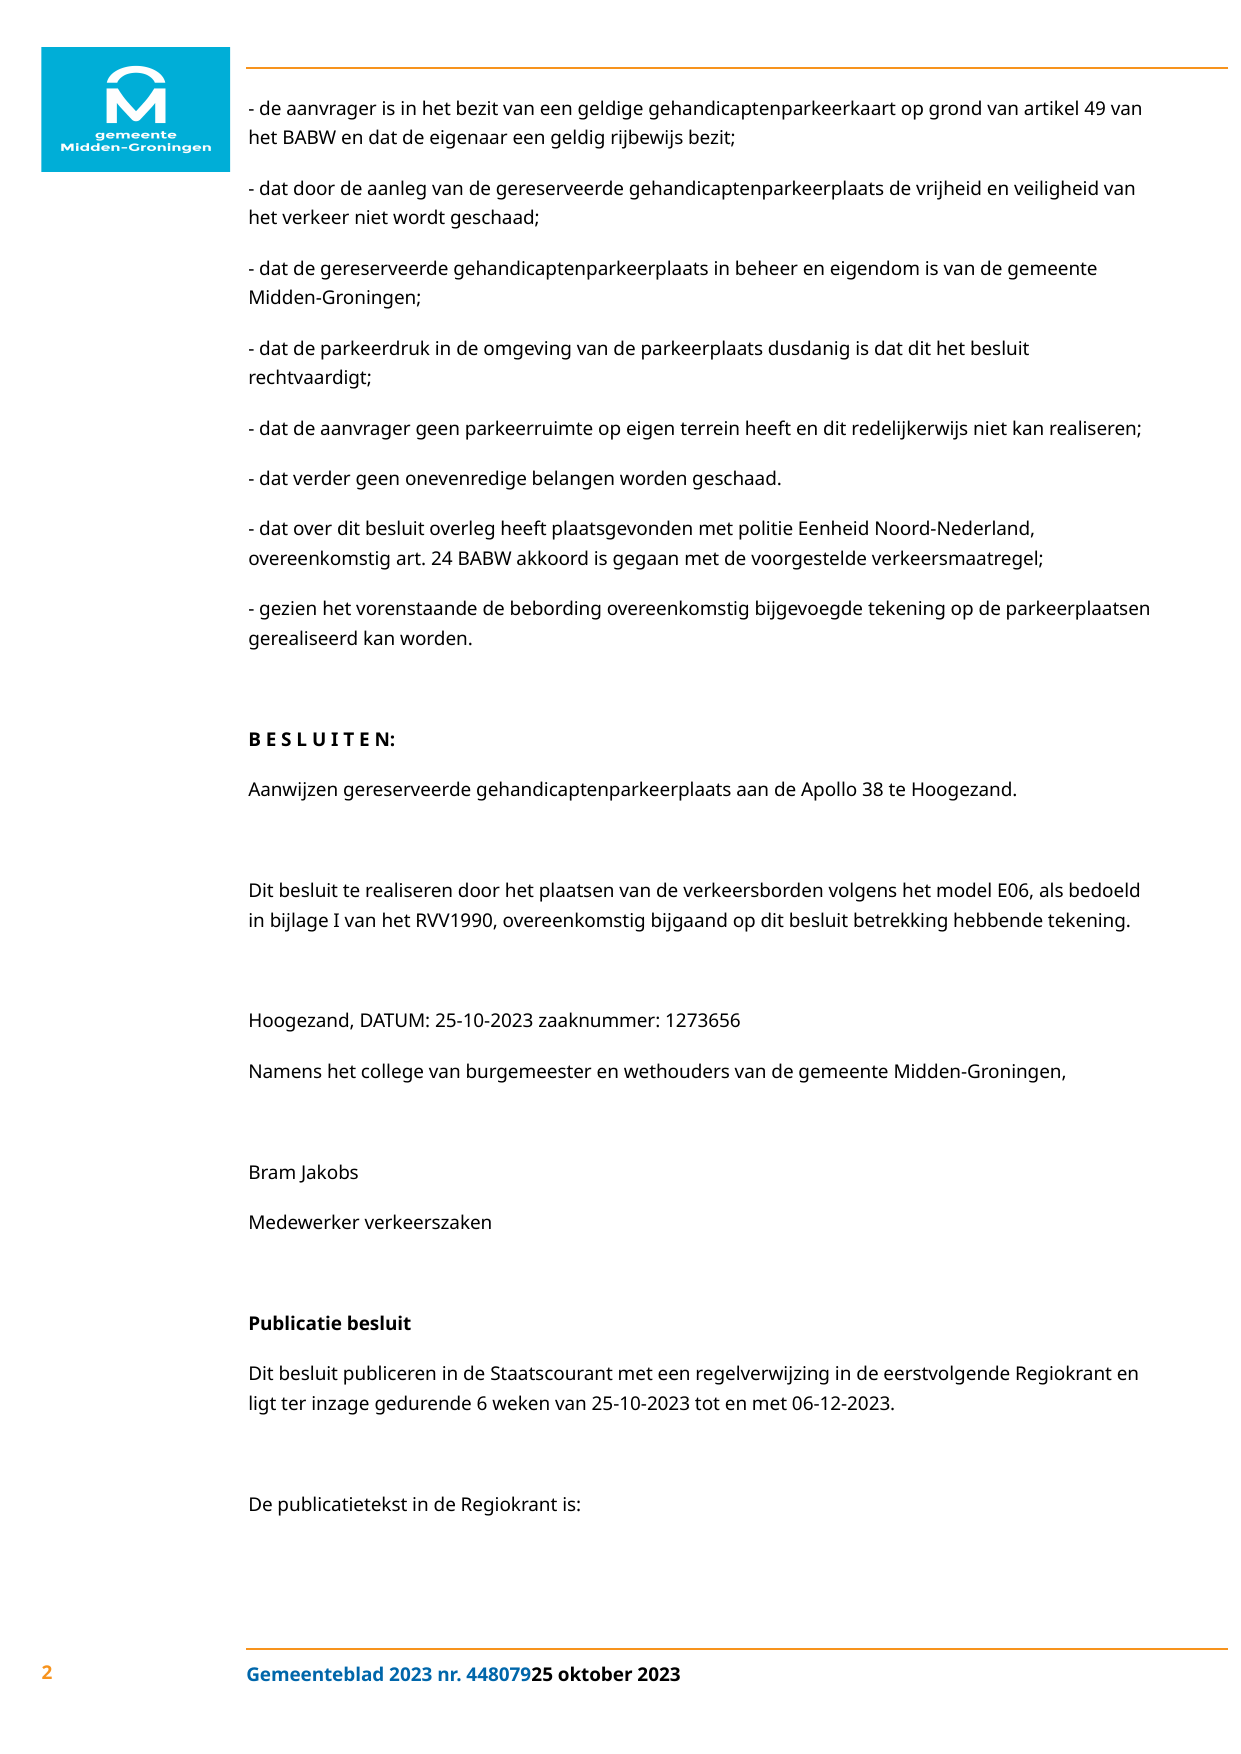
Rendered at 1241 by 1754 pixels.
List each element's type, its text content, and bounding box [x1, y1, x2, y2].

text Namens het college van burgemeester en wethouders van de gemeente Midden-Groningen, [248, 1058, 1152, 1084]
text Medewerker verkeerszaken [248, 1209, 1152, 1235]
text Aanwijzen gereserveerde gehandicaptenparkeerplaats aan de Apollo 38 te Hoogezand. [248, 776, 1152, 802]
text - dat de parkeerdruk in de omgeving van de parkeerplaats dusdanig is dat dit het besluit rechtvaardigt; [248, 335, 1152, 390]
text - dat verder geen onevenredige belangen worden geschaad. [248, 465, 1152, 491]
text Dit besluit te realiseren door het plaatsen van de verkeersborden volgens het model E06, als bedoeld in bijlage I van het RVV1990, overeenkomstig bijgaand op dit besluit betrekking hebbende tekening. [248, 877, 1152, 933]
text - dat door de aanleg van de gereserveerde gehandicaptenparkeerplaats de vrijheid en veiligheid van het verkeer niet wordt geschaad; [248, 175, 1152, 230]
text - dat de gereserveerde gehandicaptenparkeerplaats in beheer en eigendom is van de gemeente Midden-Groningen; [248, 255, 1152, 310]
text - de aanvrager is in het bezit van een geldige gehandicaptenparkeerkaart op grond van artikel 49 van het BABW en dat de eigenaar een geldig rijbewijs bezit; [248, 95, 1152, 150]
text De publicatietekst in de Regiokrant is: [248, 1491, 1152, 1517]
text - dat over dit besluit overleg heeft plaatsgevonden met politie Eenheid Noord-Nederland, overeenkomstig art. 24 BABW akkoord is gegaan met de voorgestelde verkeersmaatregel; [248, 516, 1152, 571]
text Publicatie besluit [248, 1310, 1152, 1336]
picture [184, 146, 190, 153]
picture [107, 89, 165, 122]
text - gezien het vorenstaande de bebording overeenkomstig bijgevoegde tekening op de parkeerplaatsen gerealiseerd kan worden. [248, 596, 1152, 651]
picture [108, 66, 164, 82]
text - dat de aanvrager geen parkeerruimte op eigen terrein heeft en dit redelijkerwijs niet kan realiseren; [248, 415, 1152, 441]
text Bram Jakobs [248, 1159, 1152, 1185]
text B E S L U I T E N: [248, 726, 1152, 752]
text Dit besluit publiceren in de Staatscourant met een regelverwijzing in de eerstvolgende Regiokrant en ligt ter inzage gedurende 6 weken van 25-10-2023 tot en met 06-12-2023. [248, 1361, 1152, 1416]
text Hoogezand, DATUM: 25-10-2023 zaaknummer: 1273656 [248, 1008, 1152, 1033]
